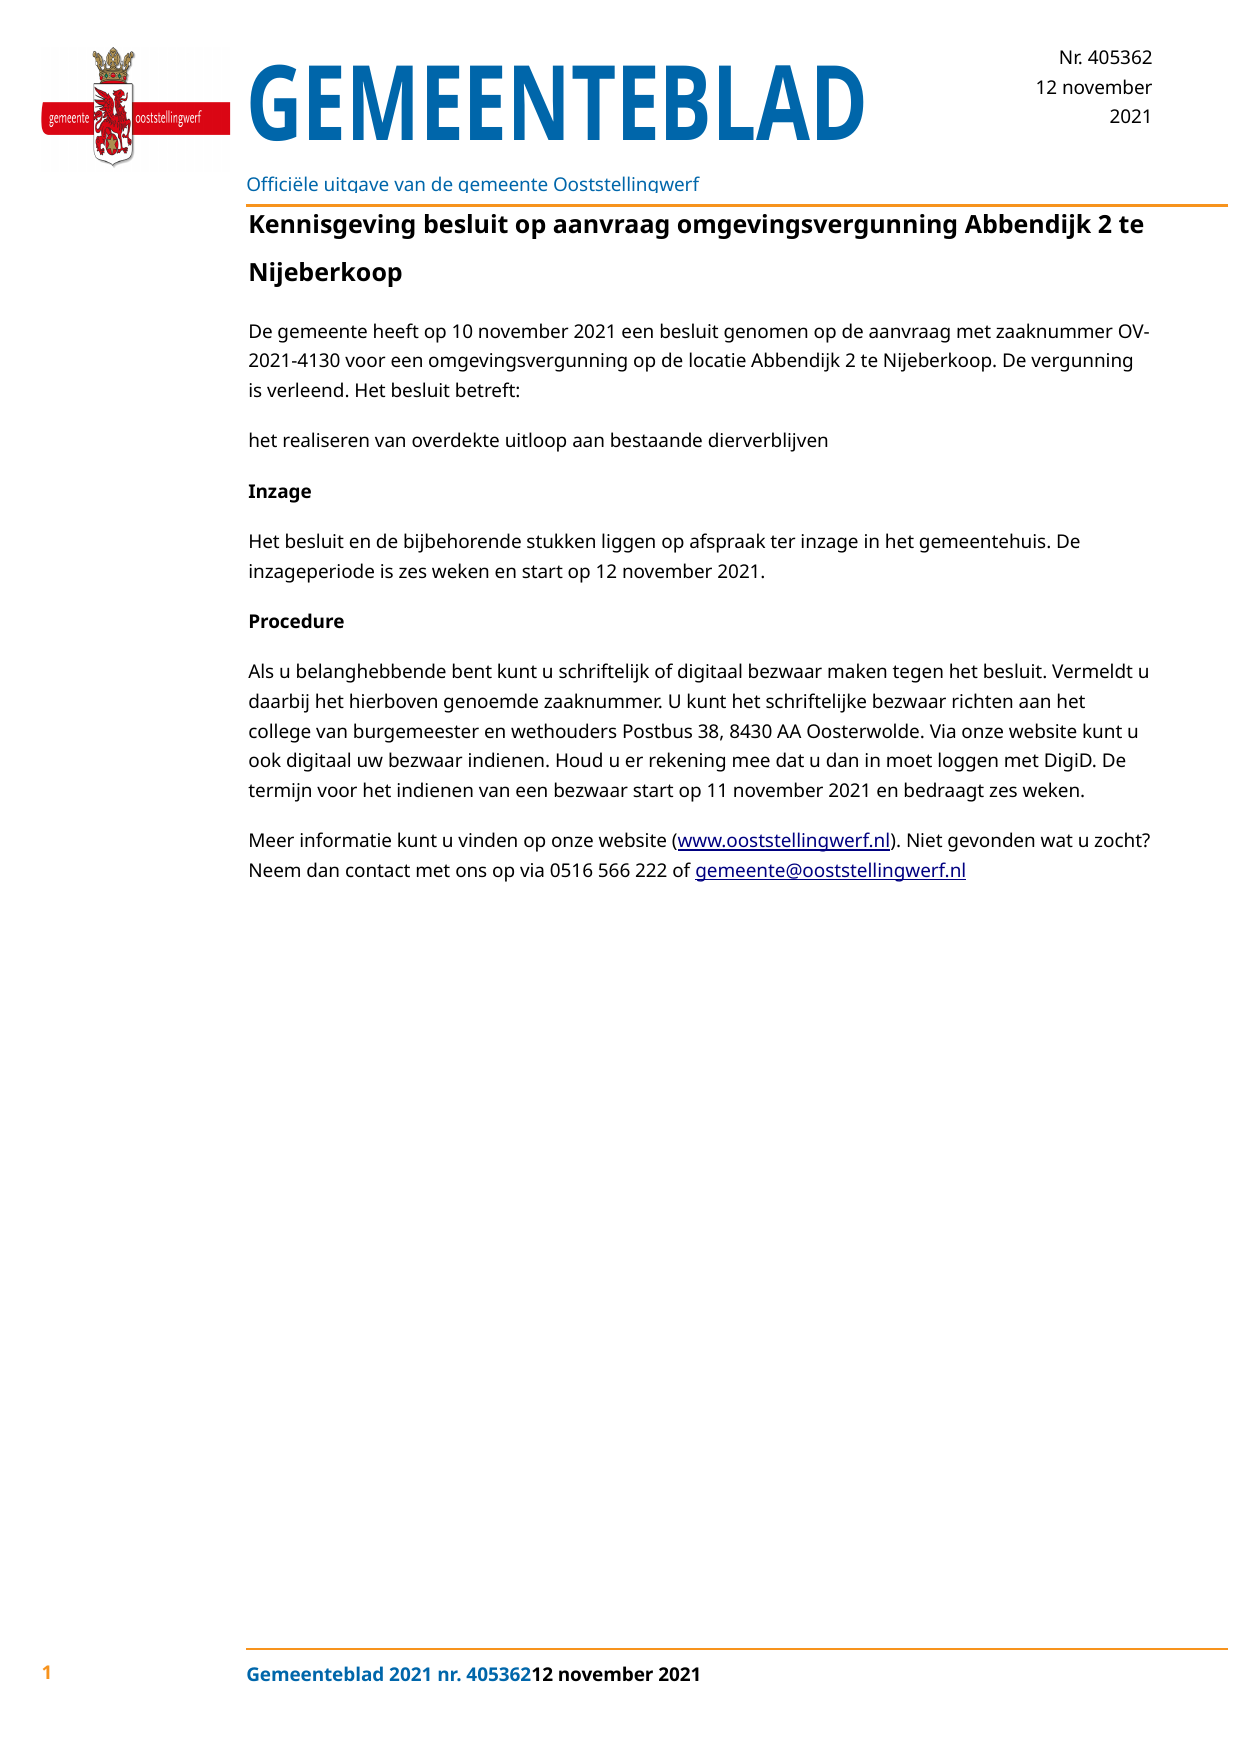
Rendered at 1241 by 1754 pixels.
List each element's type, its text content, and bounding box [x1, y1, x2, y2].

text Inzage [248, 478, 1152, 504]
text De gemeente heeft op 10 november 2021 een besluit genomen op de aanvraag met zaaknummer OV-2021-4130 voor een omgevingsvergunning op de locatie Abbendijk 2 te Nijeberkoop. De vergunning is verleend. Het besluit betreft: [248, 318, 1152, 403]
text Als u belanghebbende bent kunt u schriftelijk of digitaal bezwaar maken tegen het besluit. Vermeldt u daarbij het hierboven genoemde zaaknummer. U kunt het schriftelijke bezwaar richten aan het college van burgemeester en wethouders Postbus 38, 8430 AA Oosterwolde. Via onze website kunt u ook digitaal uw bezwaar indienen. Houd u er rekening mee dat u dan in moet loggen met DigiD. De termijn voor het indienen van een bezwaar start op 11 november 2021 en bedraagt zes weken. [248, 659, 1152, 803]
text het realiseren van overdekte uitloop aan bestaande dierverblijven [248, 427, 1152, 453]
text Kennisgeving besluit op aanvraag omgevingsvergunning Abbendijk 2 te Nijeberkoop [248, 207, 1152, 288]
text Het besluit en de bijbehorende stukken liggen op afspraak ter inzage in het gemeentehuis. De inzageperiode is zes weken en start op 12 november 2021. [248, 528, 1152, 584]
picture [41, 47, 231, 172]
text Meer informatie kunt u vinden op onze website (www.ooststellingwerf.nl). Niet gevonden wat u zocht? Neem dan contact met ons op via 0516 566 222 of gemeente@ooststellingwerf.nl [248, 827, 1152, 883]
text Procedure [248, 608, 1152, 634]
